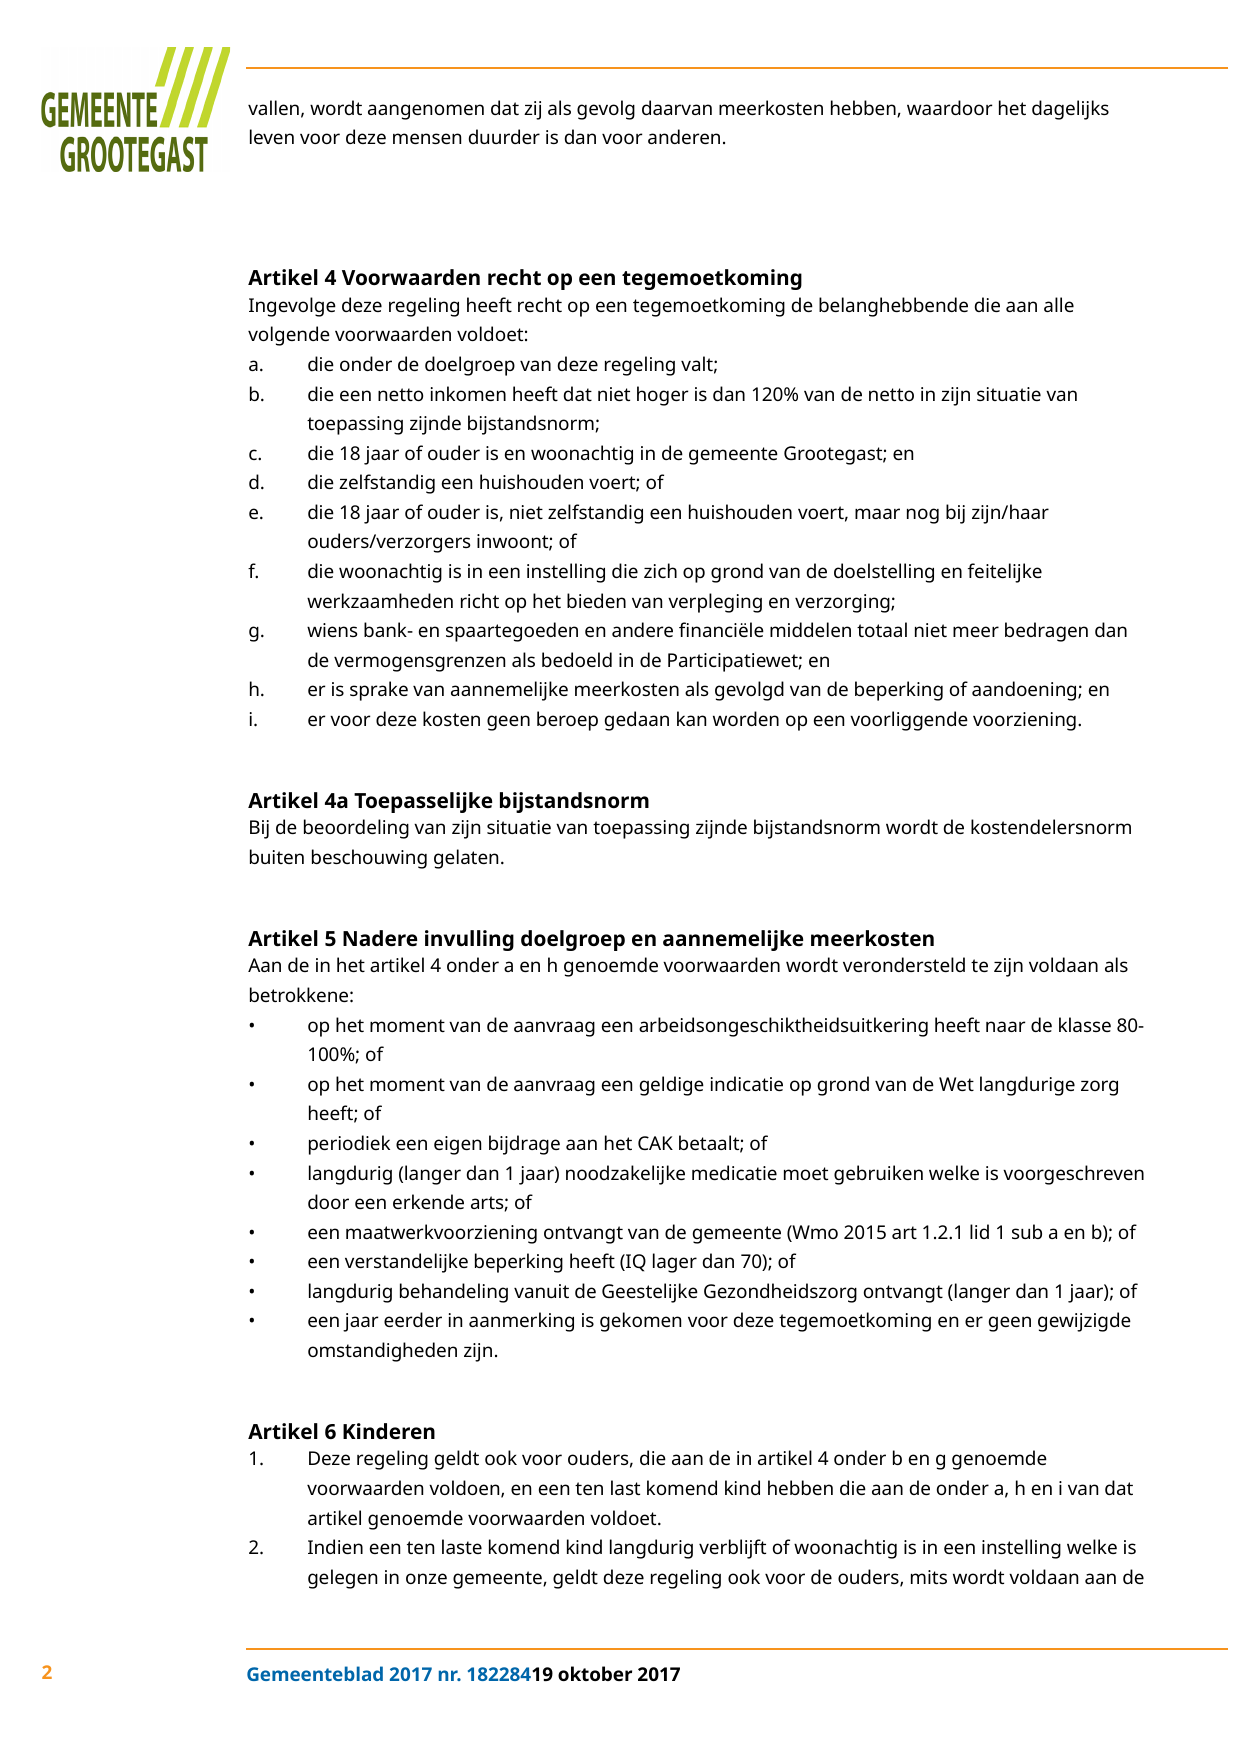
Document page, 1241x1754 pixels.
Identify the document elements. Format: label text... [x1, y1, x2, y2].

list langdurig (langer dan 1 jaar) noodzakelijke medicatie moet gebruiken welke is voorgeschreven door een erkende arts; of [248, 1160, 1152, 1215]
list die onder de doelgroep van deze regeling valt; [248, 351, 1152, 377]
list langdurig behandeling vanuit de Geestelijke Gezondheidszorg ontvangt (langer dan 1 jaar); of [248, 1278, 1152, 1304]
list er voor deze kosten geen beroep gedaan kan worden op een voorliggende voorziening. [248, 706, 1152, 732]
list Deze regeling geldt ook voor ouders, die aan de in artikel 4 onder b en g genoemde voorwaarden voldoen, en een ten last komend kind hebben die aan de onder a, h en i van dat artikel genoemde voorwaarden voldoet. [248, 1446, 1152, 1531]
list wiens bank- en spaartegoeden en andere financiële middelen totaal niet meer bedragen dan de vermogensgrenzen als bedoeld in de Participatiewet; en [248, 617, 1152, 673]
text Aan de in het artikel 4 onder a en h genoemde voorwaarden wordt verondersteld te zijn voldaan als betrokkene: [248, 953, 1152, 1008]
list op het moment van de aanvraag een geldige indicatie op grond van de Wet langdurige zorg heeft; of [248, 1071, 1152, 1126]
list die 18 jaar of ouder is en woonachtig in de gemeente Grootegast; en [248, 440, 1152, 466]
list een maatwerkvoorziening ontvangt van de gemeente (Wmo 2015 art 1.2.1 lid 1 sub a en b); of [248, 1219, 1152, 1244]
list die 18 jaar of ouder is, niet zelfstandig een huishouden voert, maar nog bij zijn/haar ouders/verzorgers inwoont; of [248, 499, 1152, 554]
text Artikel 6 Kinderen [248, 1417, 1152, 1446]
list een verstandelijke beperking heeft (IQ lager dan 70); of [248, 1248, 1152, 1274]
list die een netto inkomen heeft dat niet hoger is dan 120% van de netto in zijn situatie van toepassing zijnde bijstandsnorm; [248, 381, 1152, 436]
text Ingevolge deze regeling heeft recht op een tegemoetkoming de belanghebbende die aan alle volgende voorwaarden voldoet: [248, 292, 1152, 347]
text vallen, wordt aangenomen dat zij als gevolg daarvan meerkosten hebben, waardoor het dagelijks leven voor deze mensen duurder is dan voor anderen. [248, 95, 1152, 150]
list een jaar eerder in aanmerking is gekomen voor deze tegemoetkoming en er geen gewijzigde omstandigheden zijn. [248, 1308, 1152, 1363]
list Indien een ten laste komend kind langdurig verblijft of woonachtig is in een instelling welke is gelegen in onze gemeente, geldt deze regeling ook voor de ouders, mits wordt voldaan aan de [248, 1534, 1152, 1590]
list periodiek een eigen bijdrage aan het CAK betaalt; of [248, 1130, 1152, 1156]
list die woonachtig is in een instelling die zich op grond van de doelstelling en feitelijke werkzaamheden richt op het bieden van verpleging en verzorging; [248, 558, 1152, 613]
text Bij de beoordeling van zijn situatie van toepassing zijnde bijstandsnorm wordt de kostendelersnorm buiten beschouwing gelaten. [248, 814, 1152, 870]
list er is sprake van aannemelijke meerkosten als gevolgd van de beperking of aandoening; en [248, 677, 1152, 702]
picture [41, 47, 231, 172]
text Artikel 4 Voorwaarden recht op een tegemoetkoming [248, 263, 1152, 292]
list die zelfstandig een huishouden voert; of [248, 469, 1152, 495]
text Artikel 5 Nadere invulling doelgroep en aannemelijke meerkosten [248, 924, 1152, 953]
text Artikel 4a Toepasselijke bijstandsnorm [248, 786, 1152, 814]
list op het moment van de aanvraag een arbeidsongeschiktheidsuitkering heeft naar de klasse 80-100%; of [248, 1012, 1152, 1067]
